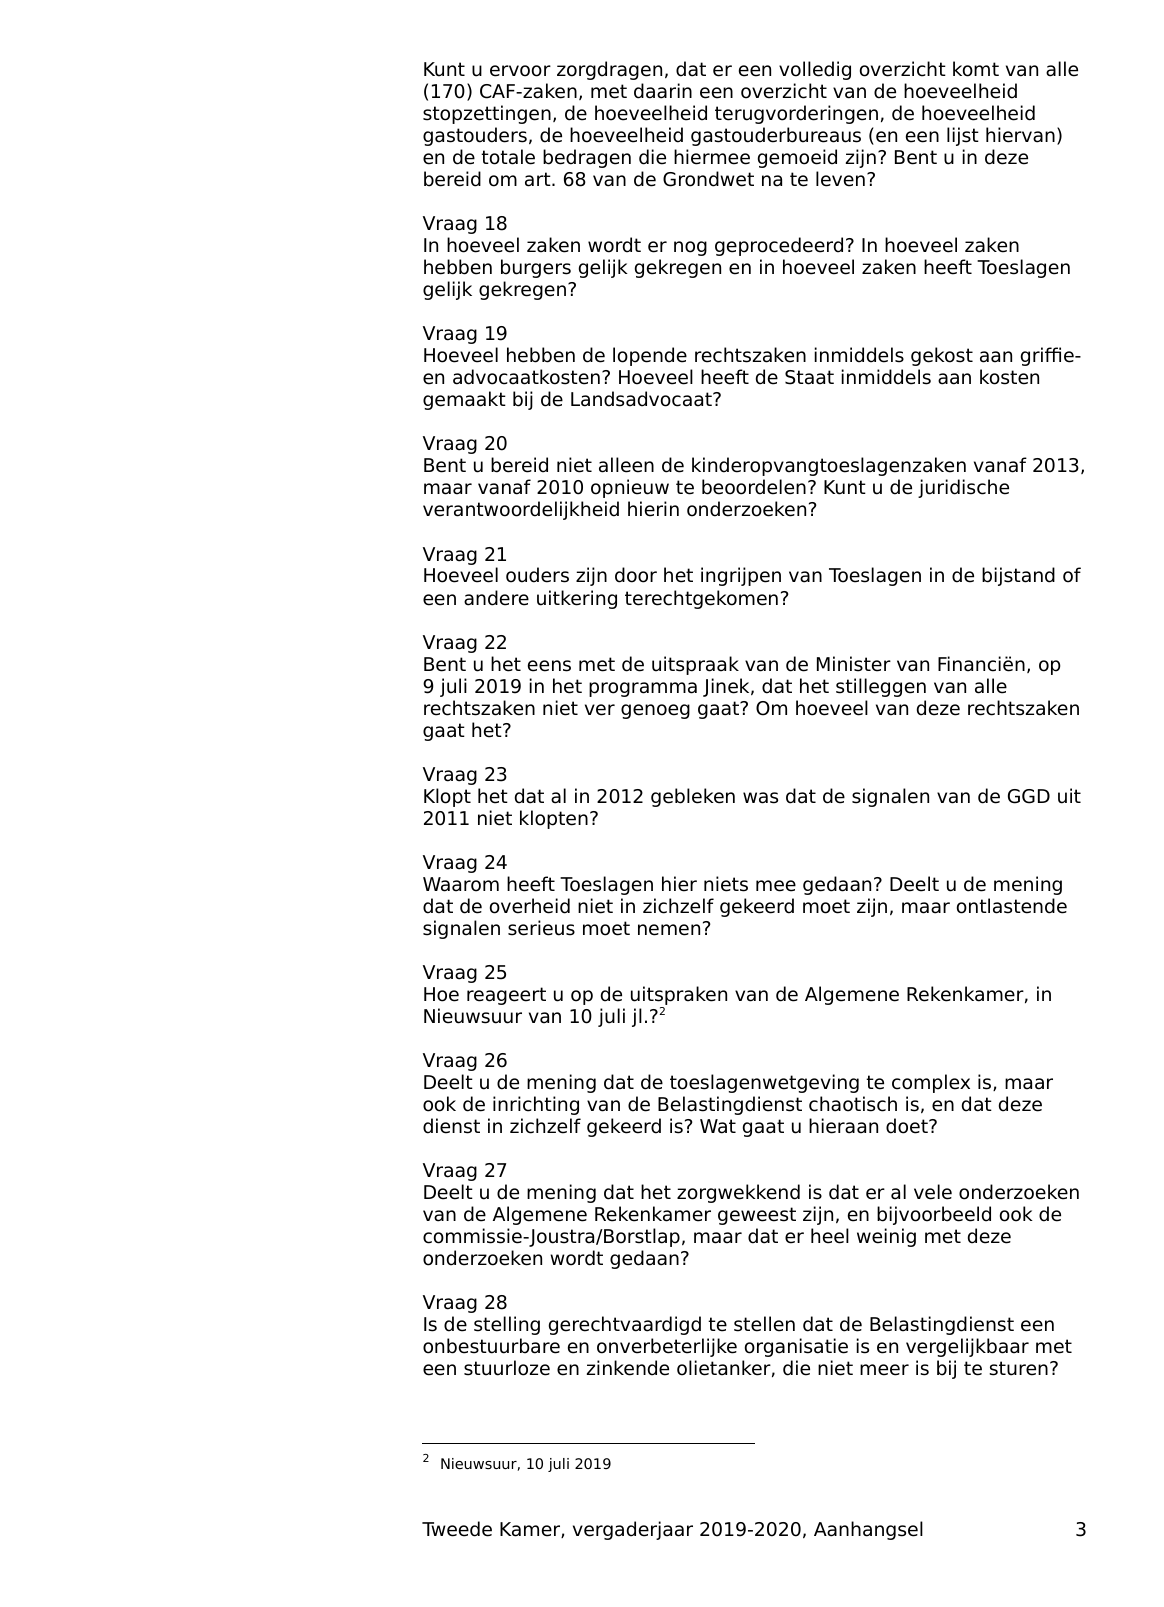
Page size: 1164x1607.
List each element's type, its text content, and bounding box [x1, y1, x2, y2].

text Vraag 27 [422, 1160, 1087, 1182]
text Vraag 24 [422, 852, 1087, 874]
text Nieuwsuur, 10 juli 2019 [422, 1452, 1087, 1474]
text Hoe reageert u op de uitspraken van de Algemene Rekenkamer, in Nieuwsuur van 10 juli jl.? [422, 984, 1087, 1028]
text Vraag 22 [422, 632, 1087, 653]
text Vraag 23 [422, 764, 1087, 786]
text Bent u bereid niet alleen de kinderopvangtoeslagenzaken vanaf 2013, maar vanaf 2010 opnieuw te beoordelen? Kunt u de juridische verantwoordelijkheid hierin onderzoeken? [422, 455, 1087, 521]
text Vraag 20 [422, 433, 1087, 455]
text Hoeveel ouders zijn door het ingrijpen van Toeslagen in de bijstand of een andere uitkering terechtgekomen? [422, 565, 1087, 609]
text Waarom heeft Toeslagen hier niets mee gedaan? Deelt u de mening dat de overheid niet in zichzelf gekeerd moet zijn, maar ontlastende signalen serieus moet nemen? [422, 874, 1087, 940]
text Vraag 19 [422, 323, 1087, 345]
text In hoeveel zaken wordt er nog geprocedeerd? In hoeveel zaken hebben burgers gelijk gekregen en in hoeveel zaken heeft Toeslagen gelijk gekregen? [422, 235, 1087, 301]
text Hoeveel hebben de lopende rechtszaken inmiddels gekost aan griffie- en advocaatkosten? Hoeveel heeft de Staat inmiddels aan kosten gemaakt bij de Landsadvocaat? [422, 345, 1087, 411]
text Vraag 25 [422, 962, 1087, 984]
text Klopt het dat al in 2012 gebleken was dat de signalen van de GGD uit 2011 niet klopten? [422, 786, 1087, 829]
text Vraag 28 [422, 1292, 1087, 1314]
text Kunt u ervoor zorgdragen, dat er een volledig overzicht komt van alle (170) CAF-zaken, met daarin een overzicht van de hoeveelheid stopzettingen, de hoeveelheid terugvorderingen, de hoeveelheid gastouders, de hoeveelheid gastouderbureaus (en een lijst hiervan) en de totale bedragen die hiermee gemoeid zijn? Bent u in deze bereid om art. 68 van de Grondwet na te leven? [422, 59, 1087, 191]
text Is de stelling gerechtvaardigd te stellen dat de Belastingdienst een onbestuurbare en onverbeterlijke organisatie is en vergelijkbaar met een stuurloze en zinkende olietanker, die niet meer is bij te sturen? [422, 1314, 1087, 1380]
text Vraag 21 [422, 543, 1087, 565]
text Deelt u de mening dat het zorgwekkend is dat er al vele onderzoeken van de Algemene Rekenkamer geweest zijn, en bijvoorbeeld ook de commissie-Joustra/Borstlap, maar dat er heel weinig met deze onderzoeken wordt gedaan? [422, 1182, 1087, 1270]
text Vraag 18 [422, 213, 1087, 235]
text Bent u het eens met de uitspraak van de Minister van Financiën, op 9 juli 2019 in het programma Jinek, dat het stilleggen van alle rechtszaken niet ver genoeg gaat? Om hoeveel van deze rechtszaken gaat het? [422, 653, 1087, 741]
text Deelt u de mening dat de toeslagenwetgeving te complex is, maar ook de inrichting van de Belastingdienst chaotisch is, en dat deze dienst in zichzelf gekeerd is? Wat gaat u hieraan doet? [422, 1072, 1087, 1138]
text Vraag 26 [422, 1050, 1087, 1072]
